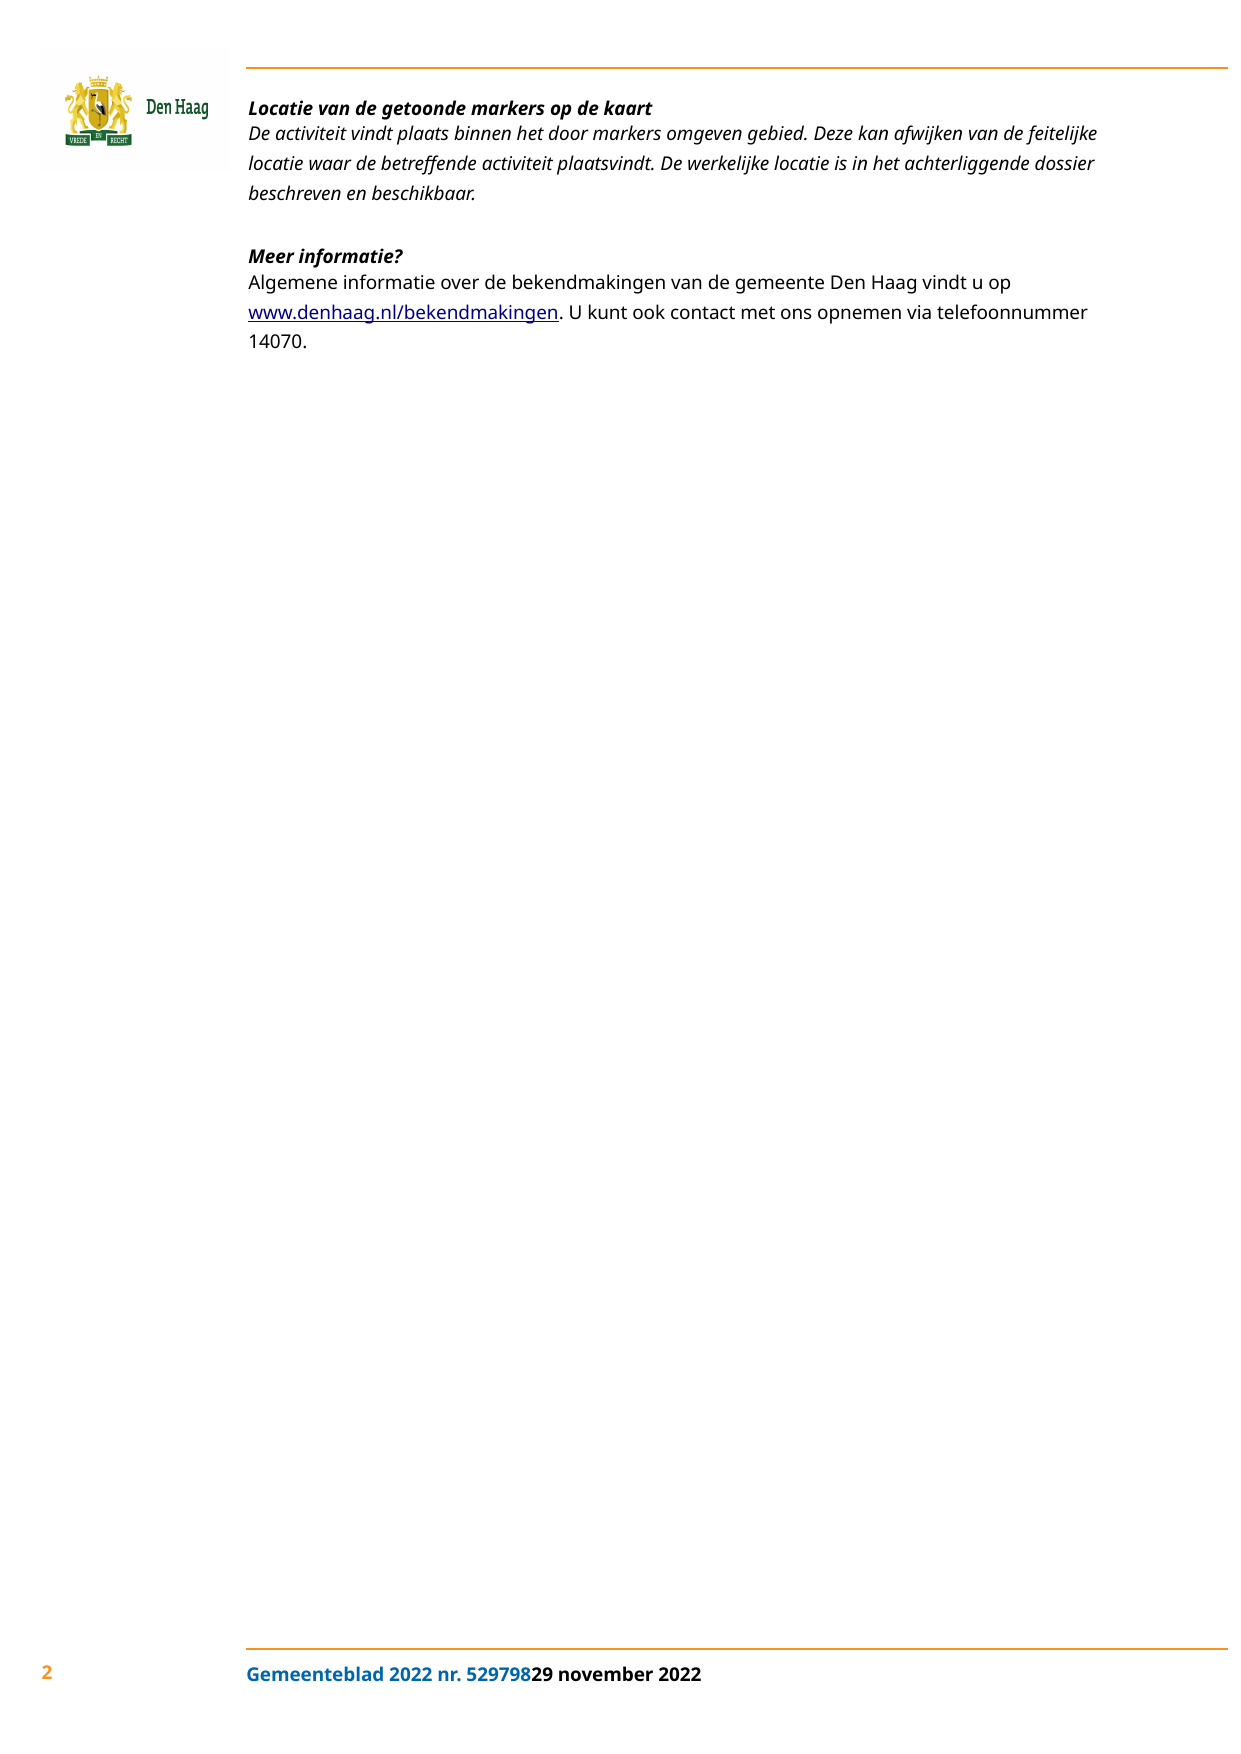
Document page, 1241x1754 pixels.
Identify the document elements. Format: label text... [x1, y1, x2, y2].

text Meer informatie? [248, 244, 1152, 269]
text De activiteit vindt plaats binnen het door markers omgeven gebied. Deze kan afwijken van de feitelijke locatie waar de betreffende activiteit plaatsvindt. De werkelijke locatie is in het achterliggende dossier beschreven en beschikbaar. [248, 121, 1152, 205]
picture [41, 47, 231, 172]
text Algemene informatie over de bekendmakingen van de gemeente Den Haag vindt u op www.denhaag.nl/bekendmakingen. U kunt ook contact met ons opnemen via telefoonnummer 14070. [248, 269, 1152, 354]
text Locatie van de getoonde markers op de kaart [248, 95, 1152, 121]
